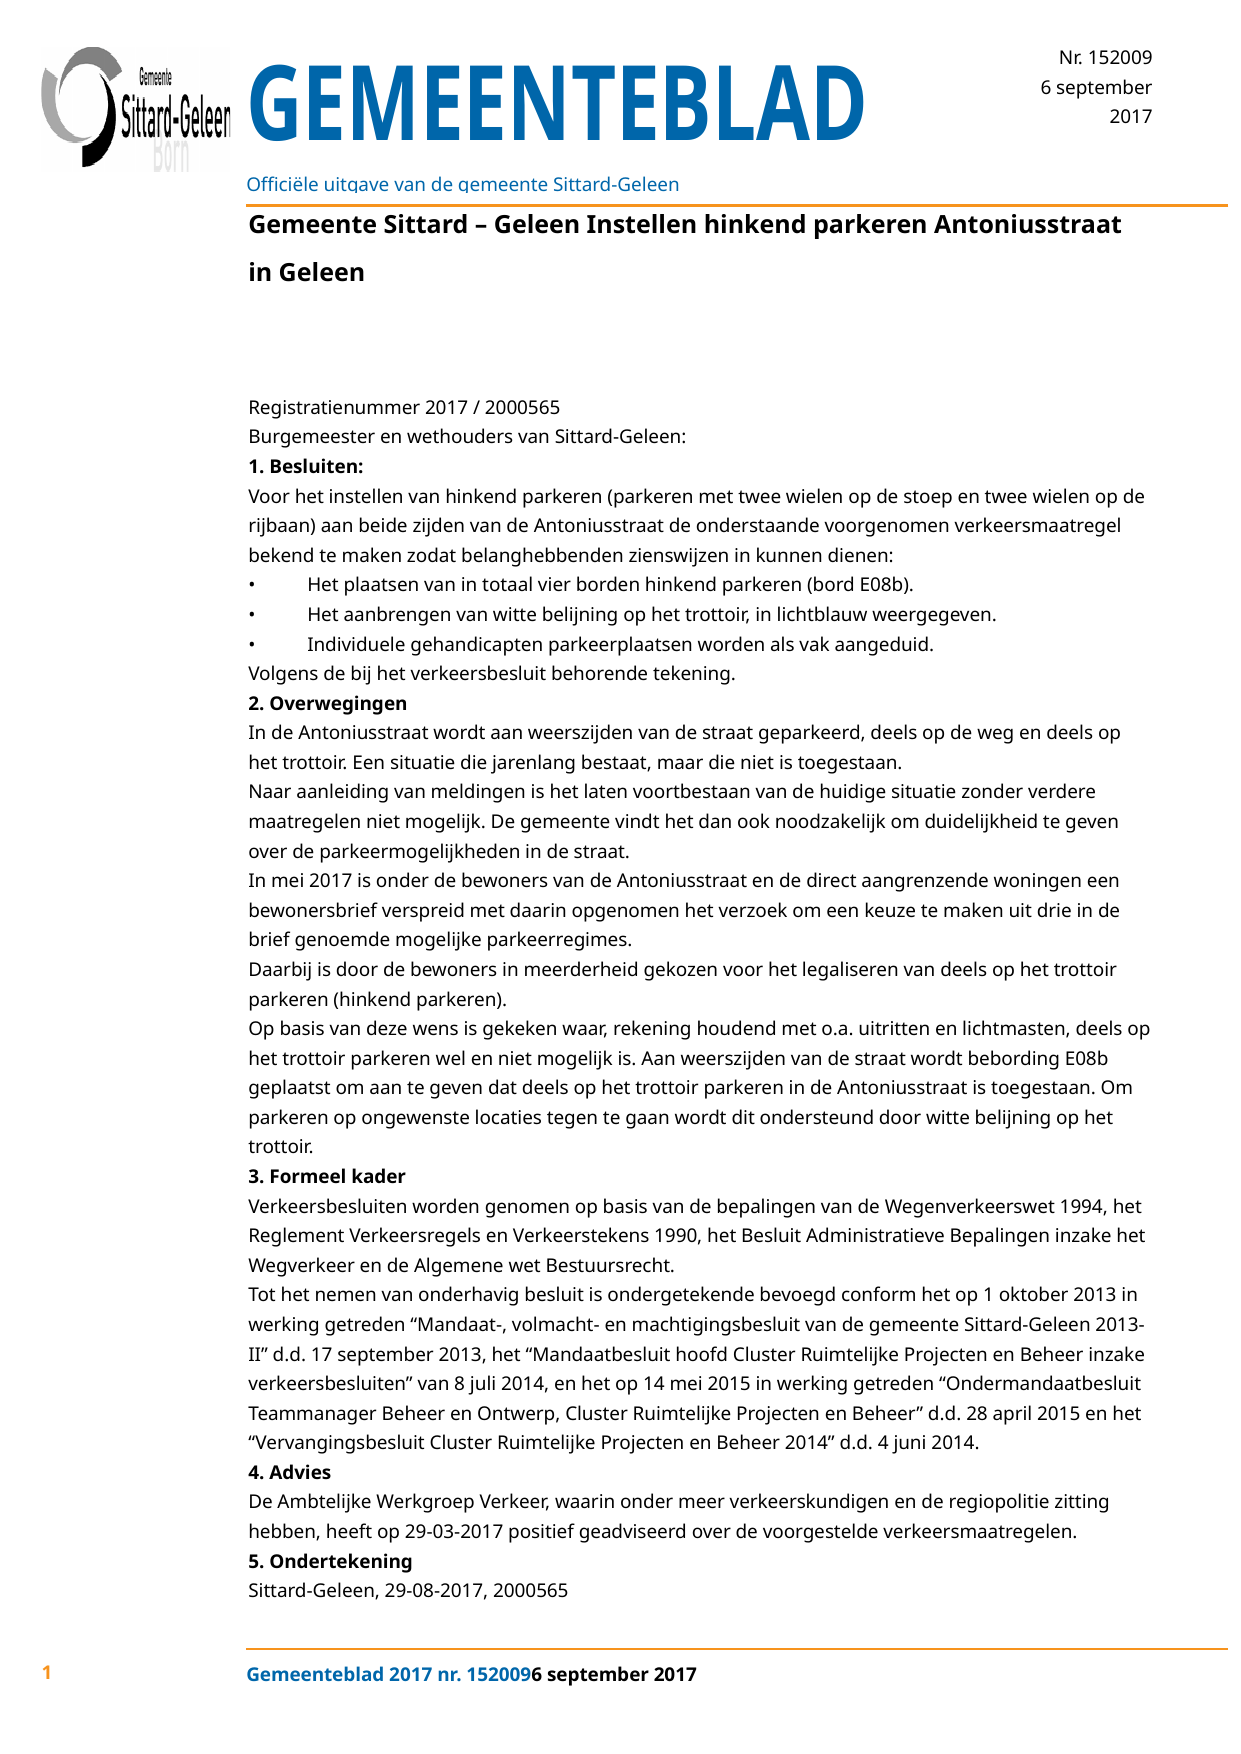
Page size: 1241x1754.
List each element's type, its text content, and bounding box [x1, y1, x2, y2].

text 4. Advies [248, 1459, 1152, 1485]
text Daarbij is door de bewoners in meerderheid gekozen voor het legaliseren van deels op het trottoir parkeren (hinkend parkeren). [248, 956, 1152, 1011]
text Sittard-Geleen, 29-08-2017, 2000565 [248, 1577, 1152, 1603]
text Registratienummer 2017 / 2000565 [248, 394, 1152, 420]
text Volgens de bij het verkeersbesluit behorende tekening. [248, 660, 1152, 686]
text Voor het instellen van hinkend parkeren (parkeren met twee wielen op de stoep en twee wielen op de rijbaan) aan beide zijden van de Antoniusstraat de onderstaande voorgenomen verkeersmaatregel bekend te maken zodat belanghebbenden zienswijzen in kunnen dienen: [248, 483, 1152, 568]
list Individuele gehandicapten parkeerplaatsen worden als vak aangeduid. [248, 631, 1152, 656]
text 3. Formeel kader [248, 1163, 1152, 1189]
list Het aanbrengen van witte belijning op het trottoir, in lichtblauw weergegeven. [248, 601, 1152, 627]
text In mei 2017 is onder de bewoners van de Antoniusstraat en de direct aangrenzende woningen een bewonersbrief verspreid met daarin opgenomen het verzoek om een keuze te maken uit drie in de brief genoemde mogelijke parkeerregimes. [248, 867, 1152, 952]
text Naar aanleiding van meldingen is het laten voortbestaan van de huidige situatie zonder verdere maatregelen niet mogelijk. De gemeente vindt het dan ook noodzakelijk om duidelijkheid te geven over de parkeermogelijkheden in de straat. [248, 779, 1152, 863]
text 2. Overwegingen [248, 690, 1152, 716]
text De Ambtelijke Werkgroep Verkeer, waarin onder meer verkeerskundigen en de regiopolitie zitting hebben, heeft op 29-03-2017 positief geadviseerd over de voorgestelde verkeersmaatregelen. [248, 1489, 1152, 1544]
picture [41, 47, 231, 172]
text 1. Besluiten: [248, 453, 1152, 479]
text Tot het nemen van onderhavig besluit is ondergetekende bevoegd conform het op 1 oktober 2013 in werking getreden “Mandaat-, volmacht- en machtigingsbesluit van de gemeente Sittard-Geleen 2013-II” d.d. 17 september 2013, het “Mandaatbesluit hoofd Cluster Ruimtelijke Projecten en Beheer inzake verkeersbesluiten” van 8 juli 2014, en het op 14 mei 2015 in werking getreden “Ondermandaatbesluit Teammanager Beheer en Ontwerp, Cluster Ruimtelijke Projecten en Beheer” d.d. 28 april 2015 en het “Vervangingsbesluit Cluster Ruimtelijke Projecten en Beheer 2014” d.d. 4 juni 2014. [248, 1282, 1152, 1455]
list Het plaatsen van in totaal vier borden hinkend parkeren (bord E08b). [248, 572, 1152, 597]
text Verkeersbesluiten worden genomen op basis van de bepalingen van de Wegenverkeerswet 1994, het Reglement Verkeersregels en Verkeerstekens 1990, het Besluit Administratieve Bepalingen inzake het Wegverkeer en de Algemene wet Bestuursrecht. [248, 1193, 1152, 1278]
text In de Antoniusstraat wordt aan weerszijden van de straat geparkeerd, deels op de weg en deels op het trottoir. Een situatie die jarenlang bestaat, maar die niet is toegestaan. [248, 719, 1152, 775]
text 5. Ondertekening [248, 1548, 1152, 1573]
text Op basis van deze wens is gekeken waar, rekening houdend met o.a. uitritten en lichtmasten, deels op het trottoir parkeren wel en niet mogelijk is. Aan weerszijden van de straat wordt bebording E08b geplaatst om aan te geven dat deels op het trottoir parkeren in de Antoniusstraat is toegestaan. Om parkeren op ongewenste locaties tegen te gaan wordt dit ondersteund door witte belijning op het trottoir. [248, 1015, 1152, 1159]
text Burgemeester en wethouders van Sittard-Geleen: [248, 424, 1152, 449]
text Gemeente Sittard – Geleen Instellen hinkend parkeren Antoniusstraat in Geleen [248, 207, 1152, 288]
